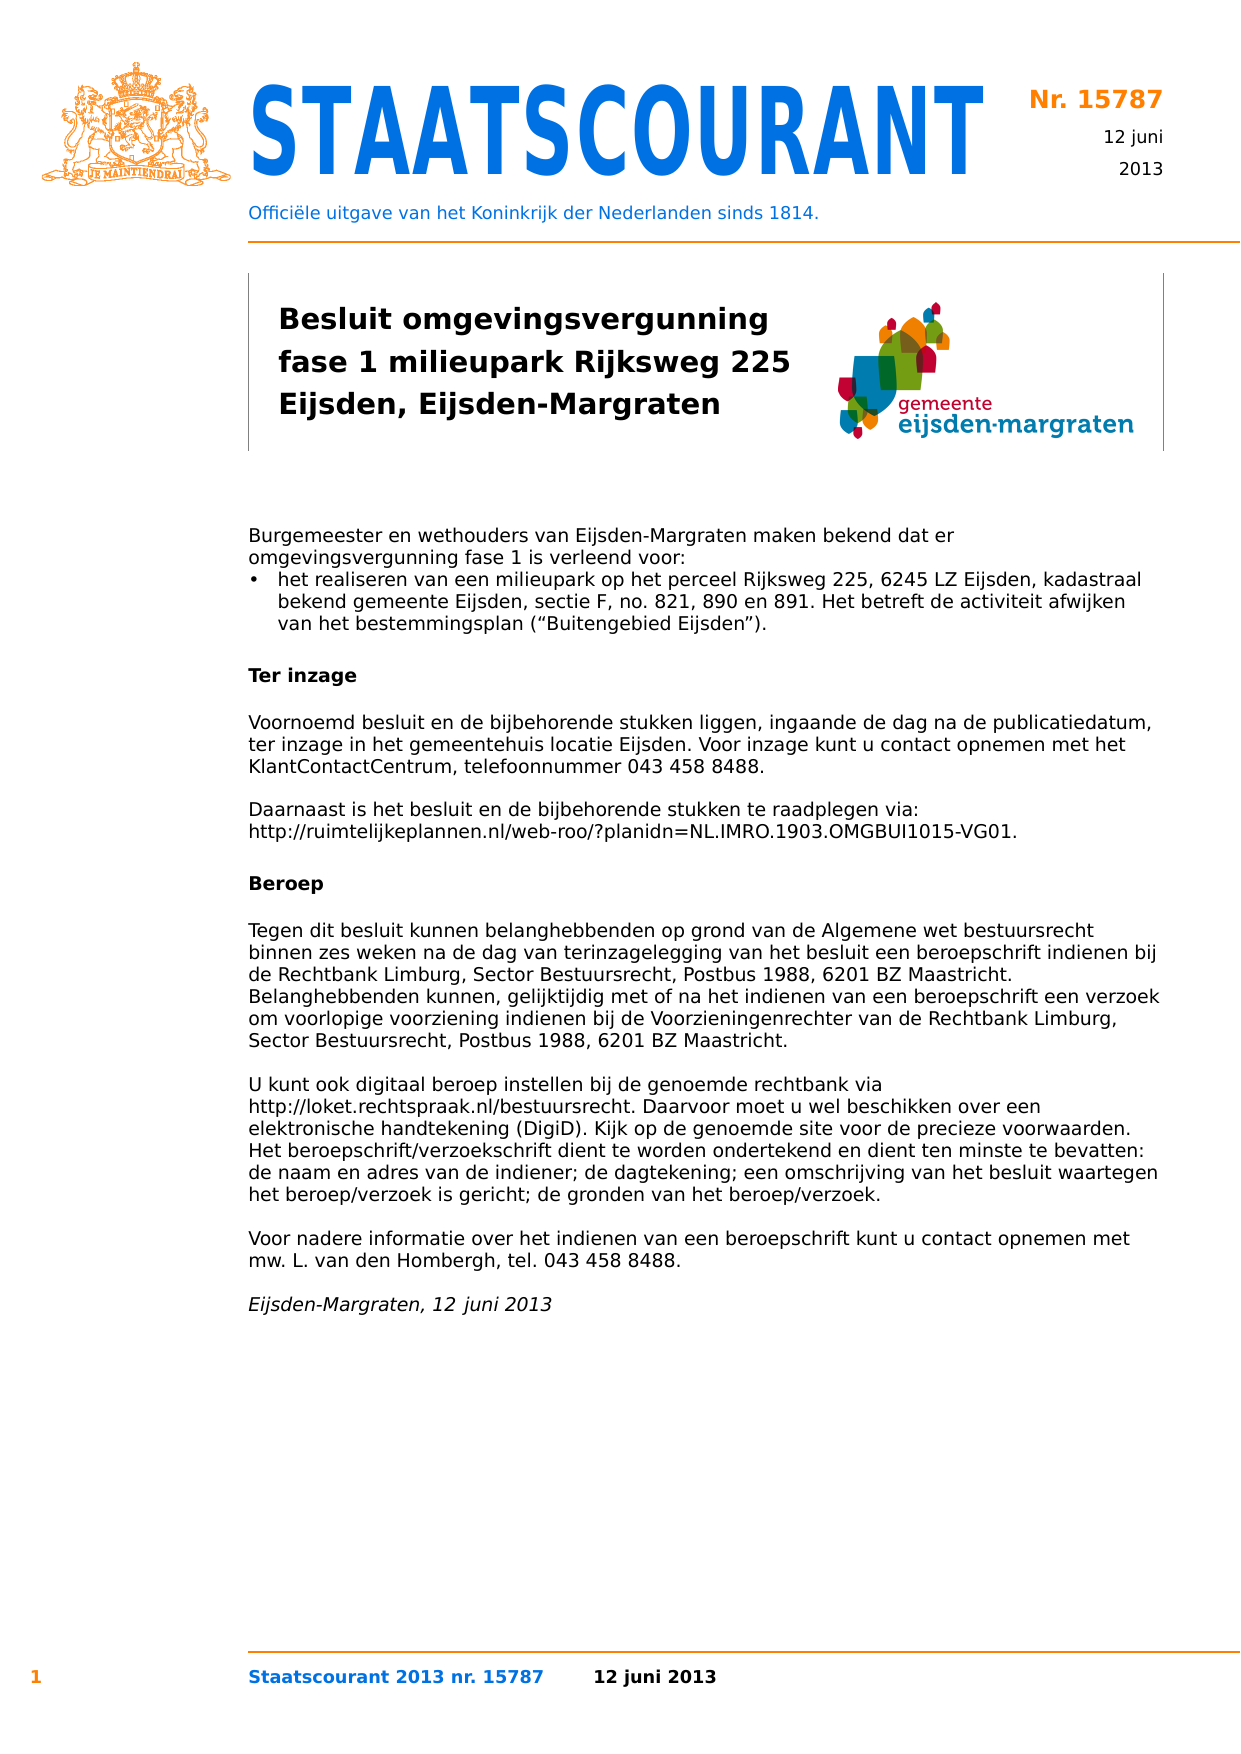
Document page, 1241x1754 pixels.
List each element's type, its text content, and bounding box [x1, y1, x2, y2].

text Voornoemd besluit en de bijbehorende stukken liggen, ingaande de dag na de publicatiedatum, ter inzage in het gemeentehuis locatie Eijsden. Voor inzage kunt u contact opnemen met het KlantContactCentrum, telefoonnummer 043 458 8488. [248, 712, 1163, 777]
text Eijsden-Margraten, 12 juni 2013 [248, 1294, 1163, 1316]
text Burgemeester en wethouders van Eijsden-Margraten maken bekend dat er omgevingsvergunning fase 1 is verleend voor: [248, 525, 1163, 569]
table_cell Officiële uitgave van het Koninkrijk der Nederlanden sinds 1814. [248, 203, 1240, 241]
table_header [25, 62, 248, 241]
table_header Nr. 15787 [998, 62, 1240, 121]
subtitle Besluit omgevingsvergunning fase 1 milieupark Rijksweg 225 Eijsden, Eijsden-Margraten [249, 273, 1163, 451]
subtitle Beroep [248, 873, 1163, 895]
text Tegen dit besluit kunnen belanghebbenden op grond van de Algemene wet bestuursrecht binnen zes weken na de dag van terinzagelegging van het besluit een beroepschrift indienen bij de Rechtbank Limburg, Sector Bestuursrecht, Postbus 1988, 6201 BZ Maastricht. Belanghebbenden kunnen, gelijktijdig met of na het indienen van een beroepschrift een verzoek om voorlopige voorziening indienen bij de Voorzieningenrechter van de Rechtbank Limburg, Sector Bestuursrecht, Postbus 1988, 6201 BZ Maastricht. [248, 920, 1163, 1052]
picture [41, 62, 231, 186]
table_header STAATSCOURANT [248, 62, 998, 203]
text de naam en adres van de indiener; de dagtekening; een omschrijving van het besluit waartegen het beroep/verzoek is gericht; de gronden van het beroep/verzoek. [248, 1162, 1163, 1206]
text Daarnaast is het besluit en de bijbehorende stukken te raadplegen via: http://ruimtelijkeplannen.nl/web-roo/?planidn=NL.IMRO.1903.OMGBUI1015-VG01. [248, 799, 1163, 843]
text • het realiseren van een milieupark op het perceel Rijksweg 225, 6245 LZ Eijsden, kadastraal bekend gemeente Eijsden, sectie F, no. 821, 890 en 891. Het betreft de activiteit afwijken van het bestemmingsplan (“Buitengebied Eijsden”). [248, 569, 1163, 634]
picture [838, 302, 1134, 439]
text Het beroepschrift/verzoekschrift dient te worden ondertekend en dient ten minste te bevatten: [248, 1140, 1163, 1162]
subtitle Ter inzage [248, 664, 1163, 687]
table_cell 12 juni [998, 121, 1240, 153]
table_cell 2013 [998, 153, 1240, 203]
text Voor nadere informatie over het indienen van een beroepschrift kunt u contact opnemen met mw. L. van den Hombergh, tel. 043 458 8488. [248, 1228, 1163, 1272]
text U kunt ook digitaal beroep instellen bij de genoemde rechtbank via http://loket.rechtspraak.nl/bestuursrecht. Daarvoor moet u wel beschikken over een elektronische handtekening (DigiD). Kijk op de genoemde site voor de precieze voorwaarden. [248, 1074, 1163, 1140]
